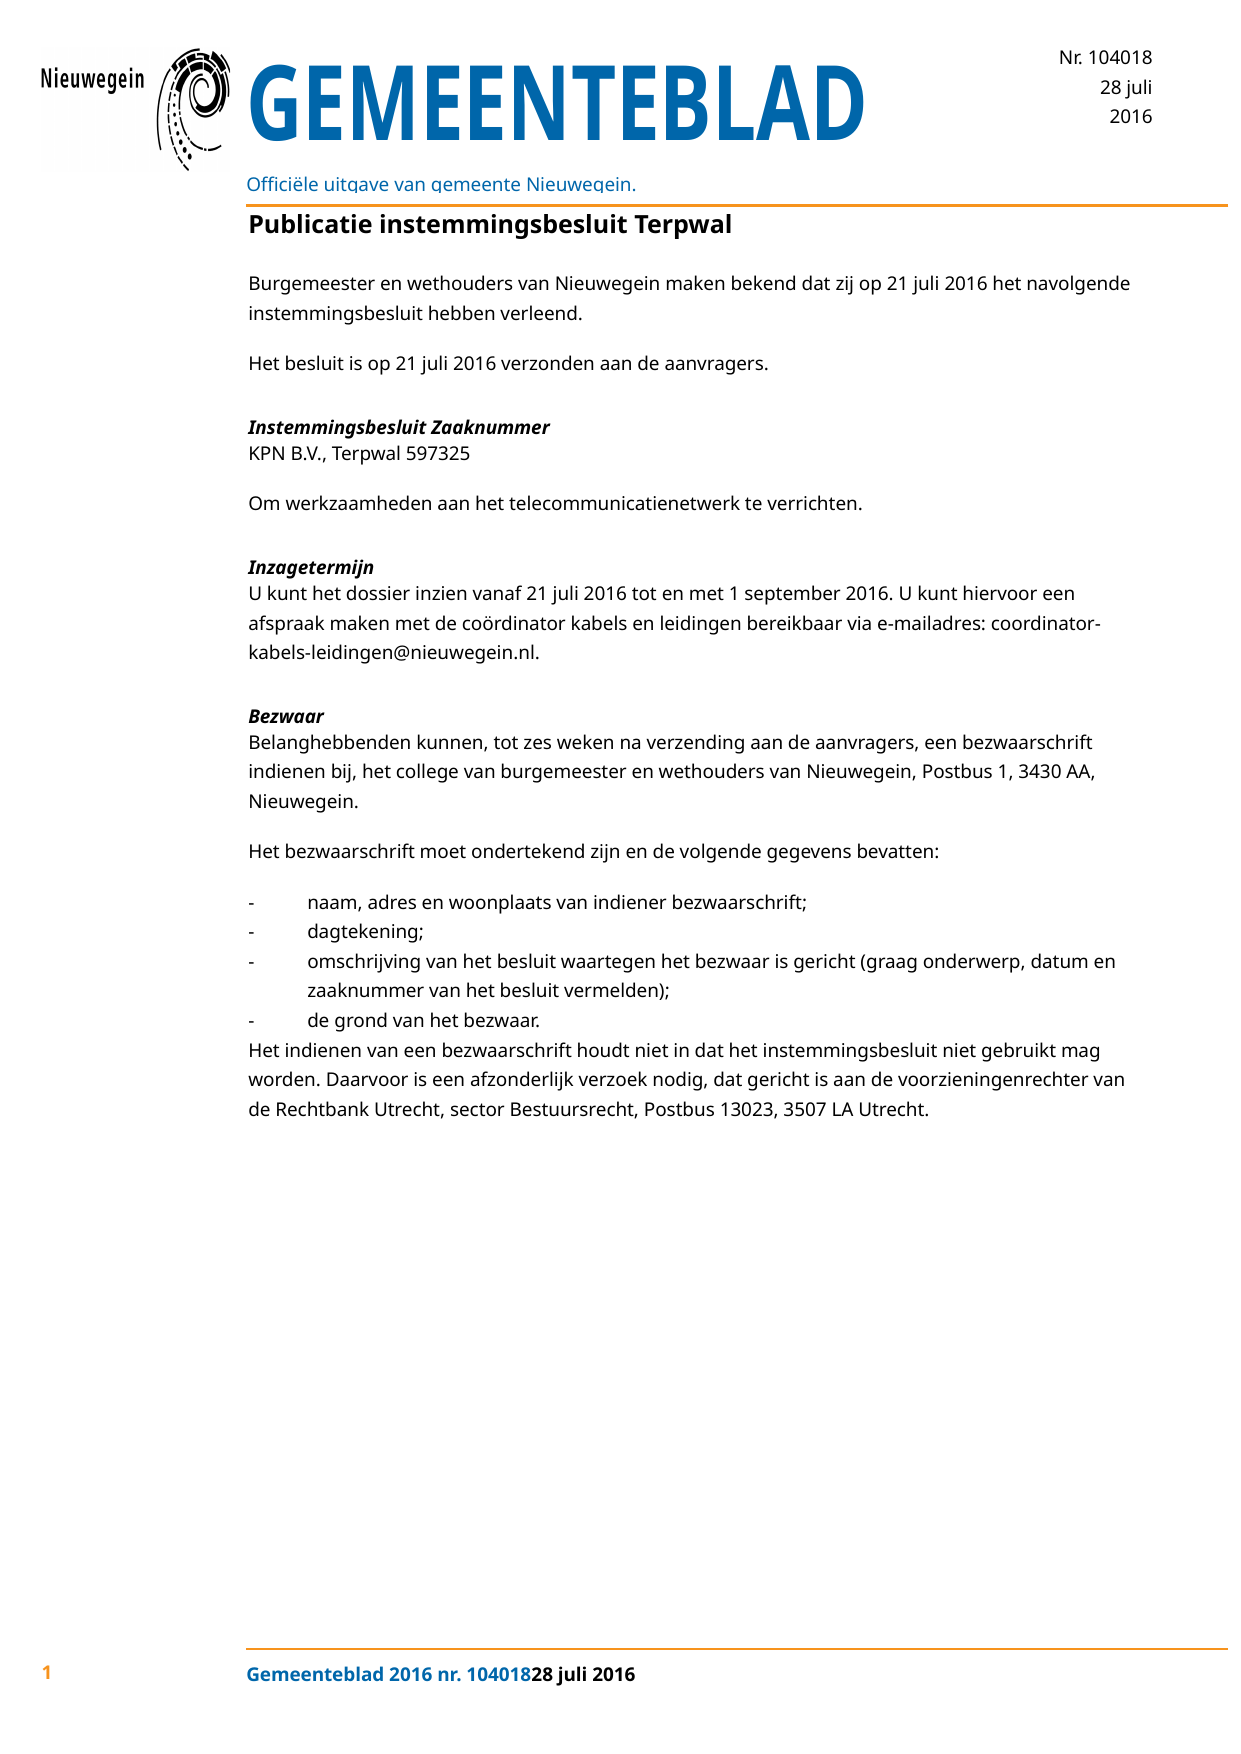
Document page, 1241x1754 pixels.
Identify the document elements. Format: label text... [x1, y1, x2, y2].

text Belanghebbenden kunnen, tot zes weken na verzending aan de aanvragers, een bezwaarschrift indienen bij, het college van burgemeester en wethouders van Nieuwegein, Postbus 1, 3430 AA, Nieuwegein. [248, 729, 1152, 814]
text Burgemeester en wethouders van Nieuwegein maken bekend dat zij op 21 juli 2016 het navolgende instemmingsbesluit hebben verleend. [248, 270, 1152, 326]
text Om werkzaamheden aan het telecommunicatienetwerk te verrichten. [248, 490, 1152, 516]
list dagtekening; [248, 918, 1152, 944]
list naam, adres en woonplaats van indiener bezwaarschrift; [248, 889, 1152, 915]
list omschrijving van het besluit waartegen het bezwaar is gericht (graag onderwerp, datum en zaaknummer van het besluit vermelden); [248, 948, 1152, 1003]
text Het besluit is op 21 juli 2016 verzonden aan de aanvragers. [248, 350, 1152, 376]
picture [41, 47, 231, 172]
text Bezwaar [248, 703, 1152, 729]
text KPN B.V., Terpwal 597325 [248, 440, 1152, 466]
text Inzagetermijn [248, 554, 1152, 580]
text U kunt het dossier inzien vanaf 21 juli 2016 tot en met 1 september 2016. U kunt hiervoor een afspraak maken met de coördinator kabels en leidingen bereikbaar via e-mailadres: coordinator-kabels-leidingen@nieuwegein.nl. [248, 580, 1152, 665]
text Het indienen van een bezwaarschrift houdt niet in dat het instemmingsbesluit niet gebruikt mag worden. Daarvoor is een afzonderlijk verzoek nodig, dat gericht is aan de voorzieningenrechter van de Rechtbank Utrecht, sector Bestuursrecht, Postbus 13023, 3507 LA Utrecht. [248, 1037, 1152, 1122]
text Instemmingsbesluit Zaaknummer [248, 414, 1152, 440]
text Publicatie instemmingsbesluit Terpwal [248, 207, 1152, 241]
list de grond van het bezwaar. [248, 1007, 1152, 1033]
text Het bezwaarschrift moet ondertekend zijn en de volgende gegevens bevatten: [248, 838, 1152, 864]
